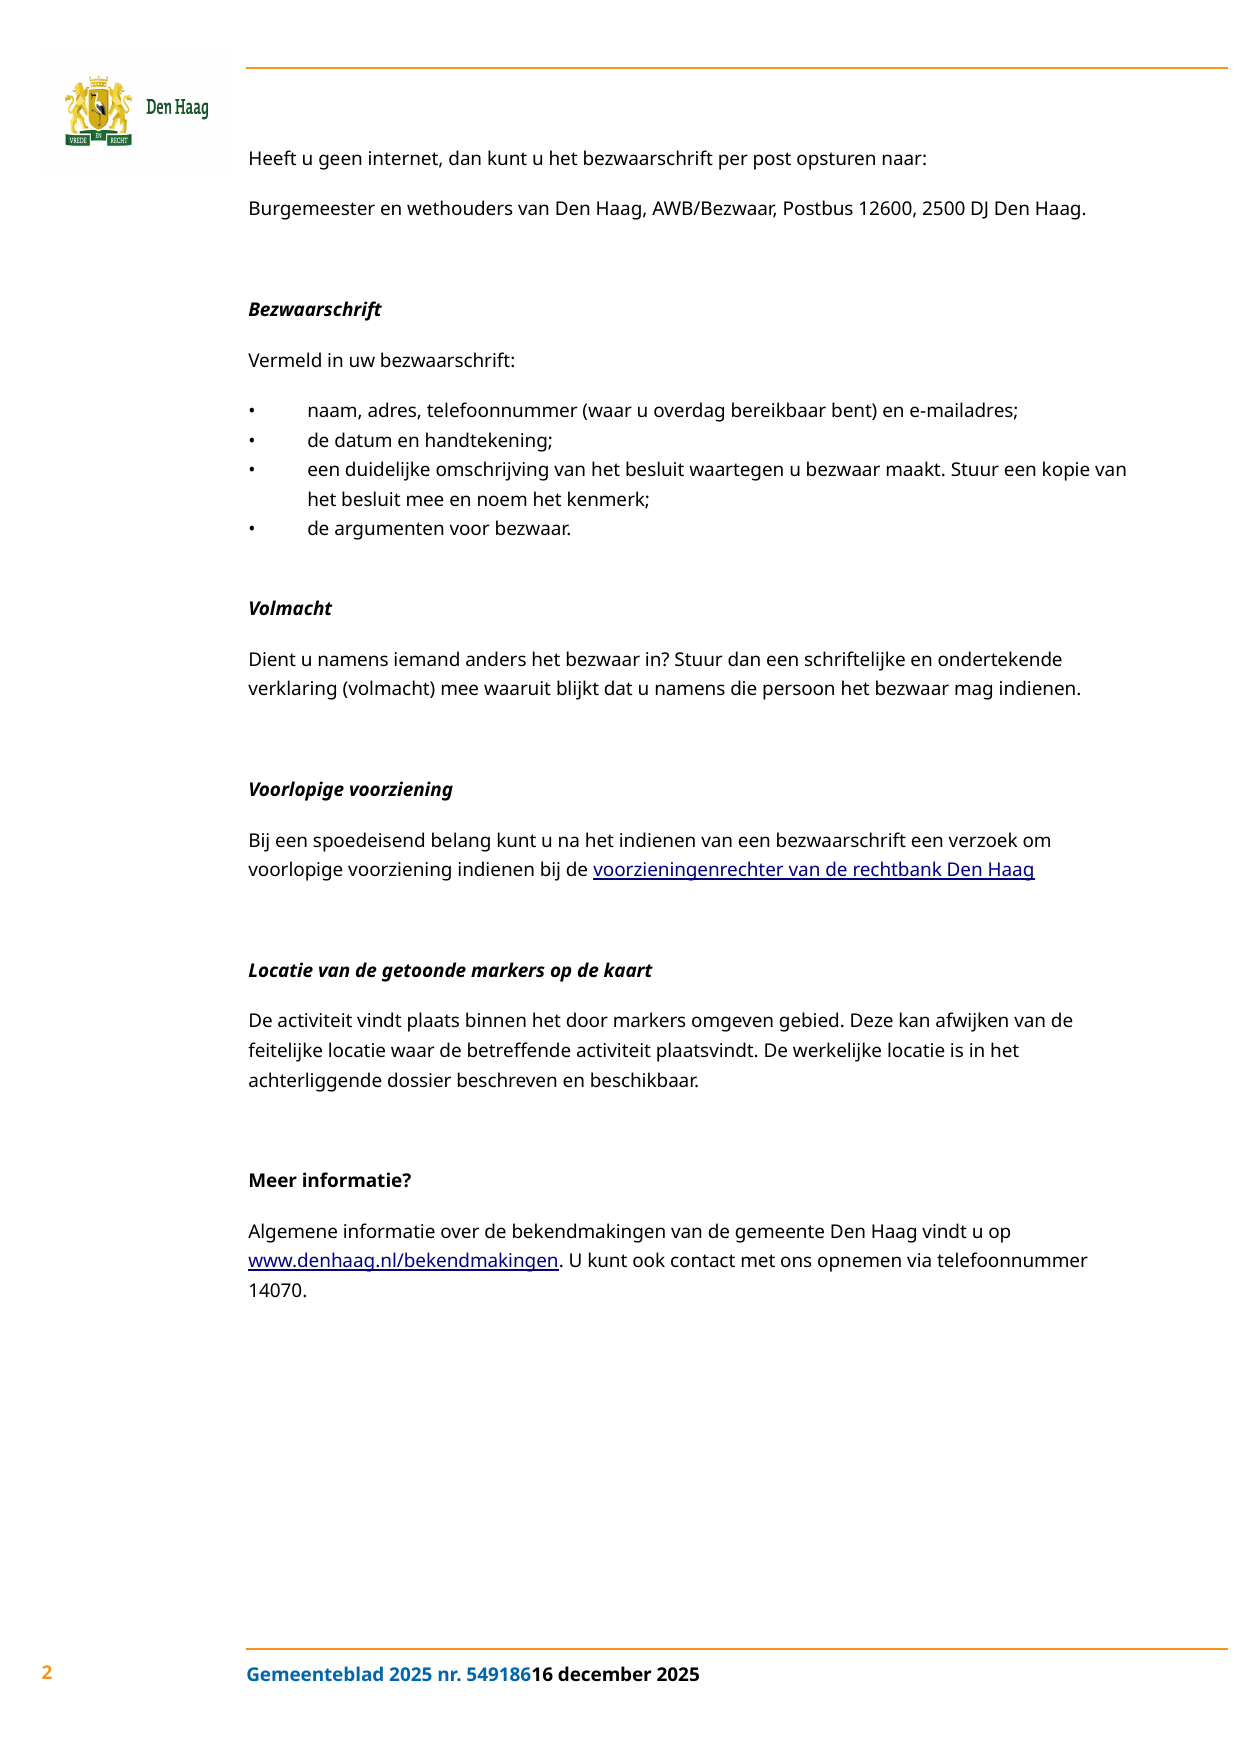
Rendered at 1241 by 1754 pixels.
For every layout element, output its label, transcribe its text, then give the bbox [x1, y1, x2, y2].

list een duidelijke omschrijving van het besluit waartegen u bezwaar maakt. Stuur een kopie van het besluit mee en noem het kenmerk; [248, 456, 1152, 512]
text Bij een spoedeisend belang kunt u na het indienen van een bezwaarschrift een verzoek om voorlopige voorziening indienen bij de voorzieningenrechter van de rechtbank Den Haag [248, 827, 1152, 882]
text Bezwaarschrift [248, 296, 1152, 322]
picture [41, 47, 231, 172]
text Dient u namens iemand anders het bezwaar in? Stuur dan een schriftelijke en ondertekende verklaring (volmacht) mee waaruit blijkt dat u namens die persoon het bezwaar mag indienen. [248, 646, 1152, 701]
text Voorlopige voorziening [248, 776, 1152, 802]
text Vermeld in uw bezwaarschrift: [248, 347, 1152, 373]
text Meer informatie? [248, 1168, 1152, 1193]
text Algemene informatie over de bekendmakingen van de gemeente Den Haag vindt u op www.denhaag.nl/bekendmakingen. U kunt ook contact met ons opnemen via telefoonnummer 14070. [248, 1218, 1152, 1303]
list naam, adres, telefoonnummer (waar u overdag bereikbaar bent) en e-mailadres; [248, 397, 1152, 423]
text De activiteit vindt plaats binnen het door markers omgeven gebied. Deze kan afwijken van de feitelijke locatie waar de betreffende activiteit plaatsvindt. De werkelijke locatie is in het achterliggende dossier beschreven en beschikbaar. [248, 1008, 1152, 1093]
list de datum en handtekening; [248, 427, 1152, 453]
text Locatie van de getoonde markers op de kaart [248, 957, 1152, 983]
text Heeft u geen internet, dan kunt u het bezwaarschrift per post opsturen naar: [248, 145, 1152, 171]
text Volmacht [248, 596, 1152, 621]
list de argumenten voor bezwaar. [248, 516, 1152, 541]
text Burgemeester en wethouders van Den Haag, AWB/Bezwaar, Postbus 12600, 2500 DJ Den Haag. [248, 196, 1152, 221]
